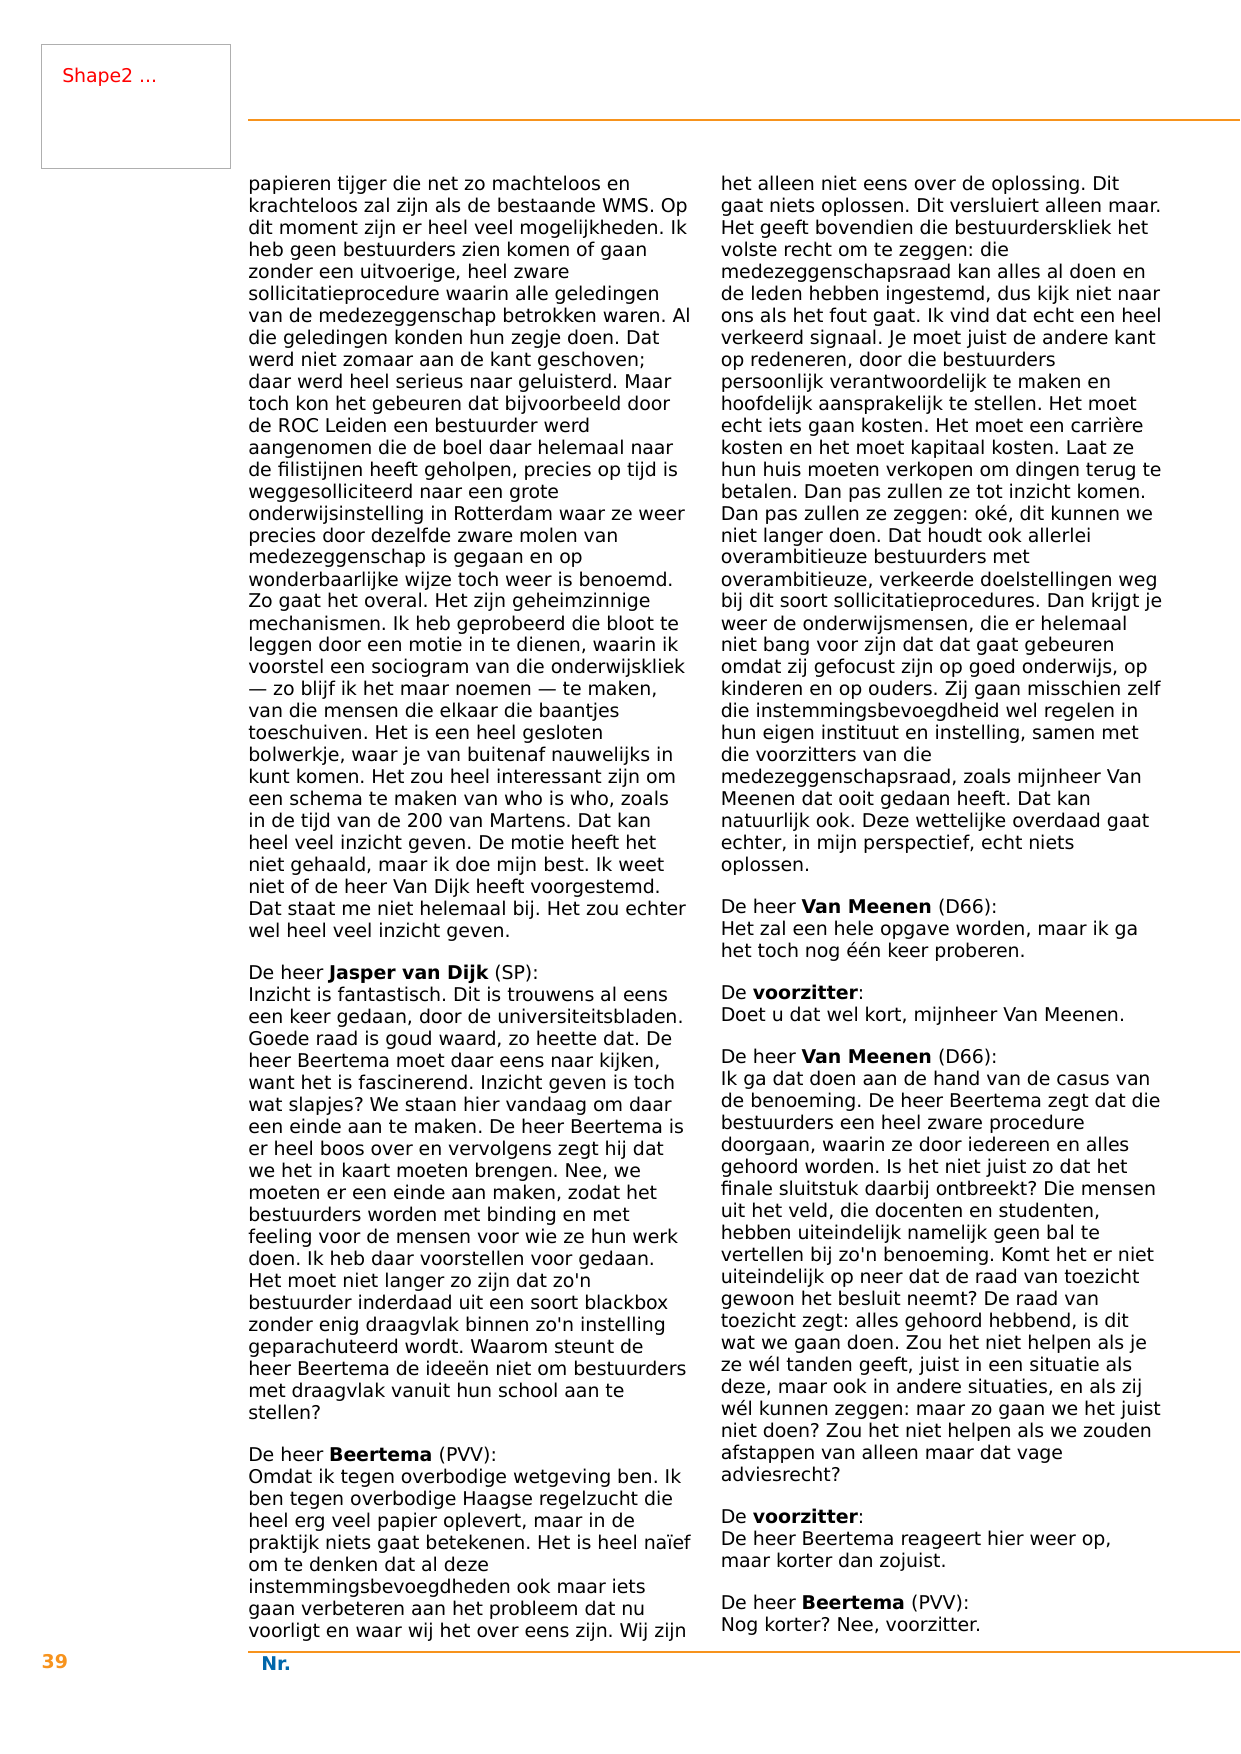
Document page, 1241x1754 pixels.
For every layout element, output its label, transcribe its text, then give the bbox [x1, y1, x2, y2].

text het alleen niet eens over de oplossing. Dit gaat niets oplossen. Dit versluiert alleen maar. Het geeft bovendien die bestuurderskliek het volste recht om te zeggen: die medezeggenschapsraad kan alles al doen en de leden hebben ingestemd, dus kijk niet naar ons als het fout gaat. Ik vind dat echt een heel verkeerd signaal. Je moet juist de andere kant op redeneren, door die bestuurders persoonlijk verantwoordelijk te maken en hoofdelijk aansprakelijk te stellen. Het moet echt iets gaan kosten. Het moet een carrière kosten en het moet kapitaal kosten. Laat ze hun huis moeten verkopen om dingen terug te betalen. Dan pas zullen ze tot inzicht komen. Dan pas zullen ze zeggen: oké, dit kunnen we niet langer doen. Dat houdt ook allerlei overambitieuze bestuurders met overambitieuze, verkeerde doelstellingen weg bij dit soort sollicitatieprocedures. Dan krijgt je weer de onderwijsmensen, die er helemaal niet bang voor zijn dat dat gaat gebeuren omdat zij gefocust zijn op goed onderwijs, op kinderen en op ouders. Zij gaan misschien zelf die instemmingsbevoegdheid wel regelen in hun eigen instituut en instelling, samen met die voorzitters van die medezeggenschapsraad, zoals mijnheer Van Meenen dat ooit gedaan heeft. Dat kan natuurlijk ook. Deze wettelijke overdaad gaat echter, in mijn perspectief, echt niets oplossen. [721, 173, 1163, 876]
text De voorzitter: [721, 982, 1163, 1004]
text De heer Beertema (PVV): [248, 1444, 691, 1466]
text Nog korter? Nee, voorzitter. [721, 1613, 1163, 1636]
text De heer Beertema reageert hier weer op, maar korter dan zojuist. [721, 1528, 1163, 1572]
text Ik ga dat doen aan de hand van de casus van de benoeming. De heer Beertema zegt dat die bestuurders een heel zware procedure doorgaan, waarin ze door iedereen en alles gehoord worden. Is het niet juist zo dat het finale sluitstuk daarbij ontbreekt? Die mensen uit het veld, die docenten en studenten, hebben uiteindelijk namelijk geen bal te vertellen bij zo'n benoeming. Komt het er niet uiteindelijk op neer dat de raad van toezicht gewoon het besluit neemt? De raad van toezicht zegt: alles gehoord hebbend, is dit wat we gaan doen. Zou het niet helpen als je ze wél tanden geeft, juist in een situatie als deze, maar ook in andere situaties, en als zij wél kunnen zeggen: maar zo gaan we het juist niet doen? Zou het niet helpen als we zouden afstappen van alleen maar dat vage adviesrecht? [721, 1068, 1163, 1486]
text papieren tijger die net zo machteloos en krachteloos zal zijn als de bestaande WMS. Op dit moment zijn er heel veel mogelijkheden. Ik heb geen bestuurders zien komen of gaan zonder een uitvoerige, heel zware sollicitatieprocedure waarin alle geledingen van de medezeggenschap betrokken waren. Al die geledingen konden hun zegje doen. Dat werd niet zomaar aan de kant geschoven; daar werd heel serieus naar geluisterd. Maar toch kon het gebeuren dat bijvoorbeeld door de ROC Leiden een bestuurder werd aangenomen die de boel daar helemaal naar de filistijnen heeft geholpen, precies op tijd is weggesolliciteerd naar een grote onderwijsinstelling in Rotterdam waar ze weer precies door dezelfde zware molen van medezeggenschap is gegaan en op wonderbaarlijke wijze toch weer is benoemd. [248, 173, 691, 590]
text De heer Van Meenen (D66): [721, 1046, 1163, 1068]
text De voorzitter: [721, 1506, 1163, 1528]
text Inzicht is fantastisch. Dit is trouwens al eens een keer gedaan, door de universiteitsbladen. Goede raad is goud waard, zo heette dat. De heer Beertema moet daar eens naar kijken, want het is fascinerend. Inzicht geven is toch wat slapjes? We staan hier vandaag om daar een einde aan te maken. De heer Beertema is er heel boos over en vervolgens zegt hij dat we het in kaart moeten brengen. Nee, we moeten er een einde aan maken, zodat het bestuurders worden met binding en met feeling voor de mensen voor wie ze hun werk doen. Ik heb daar voorstellen voor gedaan. Het moet niet langer zo zijn dat zo'n bestuurder inderdaad uit een soort blackbox zonder enig draagvlak binnen zo'n instelling geparachuteerd wordt. Waarom steunt de heer Beertema de ideeën niet om bestuurders met draagvlak vanuit hun school aan te stellen? [248, 984, 691, 1424]
text De heer Jasper van Dijk (SP): [248, 962, 691, 984]
text Doet u dat wel kort, mijnheer Van Meenen. [721, 1004, 1163, 1026]
text De heer Van Meenen (D66): [721, 896, 1163, 918]
text Omdat ik tegen overbodige wetgeving ben. Ik ben tegen overbodige Haagse regelzucht die heel erg veel papier oplevert, maar in de praktijk niets gaat betekenen. Het is heel naïef om te denken dat al deze instemmingsbevoegdheden ook maar iets gaan verbeteren aan het probleem dat nu voorligt en waar wij het over eens zijn. Wij zijn [248, 1466, 691, 1641]
text Zo gaat het overal. Het zijn geheimzinnige mechanismen. Ik heb geprobeerd die bloot te leggen door een motie in te dienen, waarin ik voorstel een sociogram van die onderwijskliek — zo blijf ik het maar noemen — te maken, van die mensen die elkaar die baantjes toeschuiven. Het is een heel gesloten bolwerkje, waar je van buitenaf nauwelijks in kunt komen. Het zou heel interessant zijn om een schema te maken van who is who, zoals in de tijd van de 200 van Martens. Dat kan heel veel inzicht geven. De motie heeft het niet gehaald, maar ik doe mijn best. Ik weet niet of de heer Van Dijk heeft voorgestemd. Dat staat me niet helemaal bij. Het zou echter wel heel veel inzicht geven. [248, 590, 691, 942]
text De heer Beertema (PVV): [721, 1592, 1163, 1613]
text Het zal een hele opgave worden, maar ik ga het toch nog één keer proberen. [721, 918, 1163, 962]
